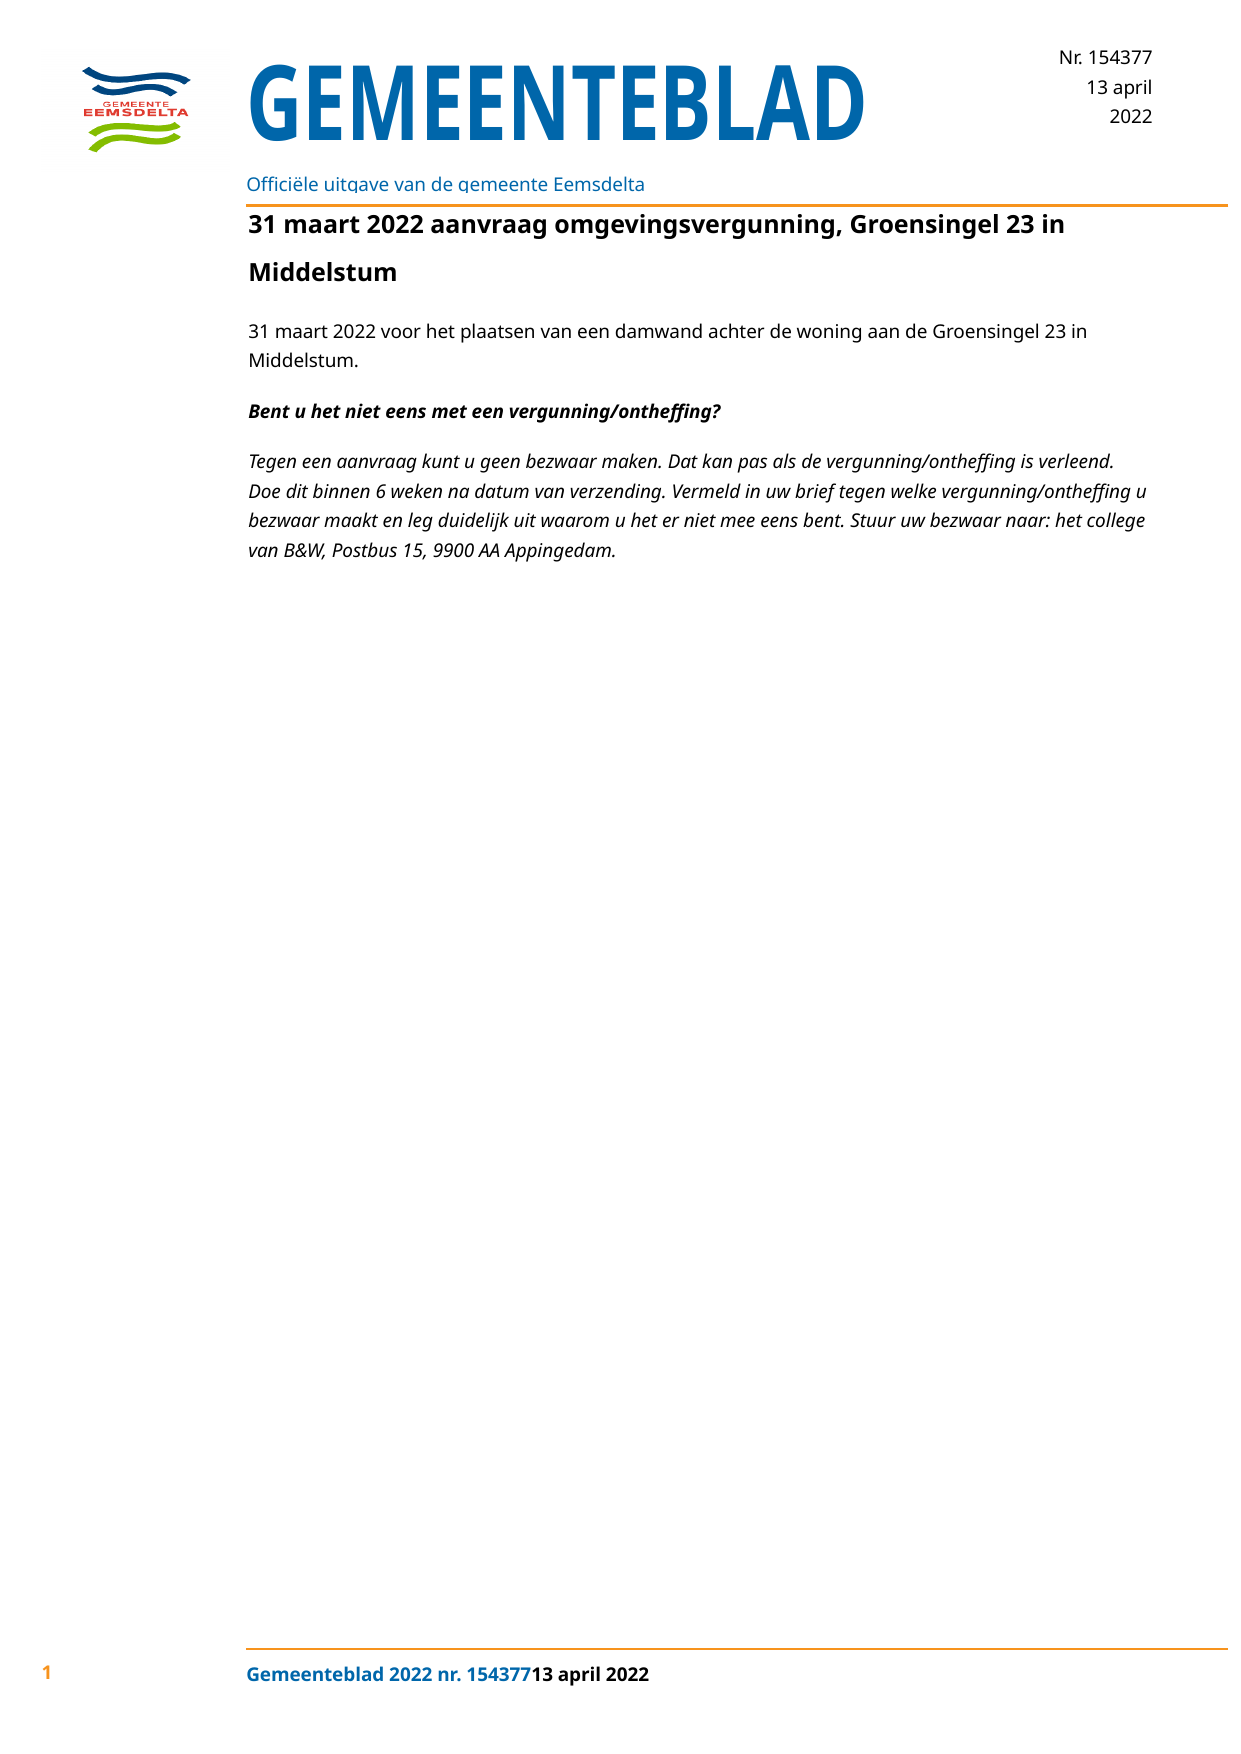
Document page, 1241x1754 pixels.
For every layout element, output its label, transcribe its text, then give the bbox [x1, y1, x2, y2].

picture [41, 47, 231, 172]
text 31 maart 2022 voor het plaatsen van een damwand achter de woning aan de Groensingel 23 in Middelstum. [248, 318, 1152, 373]
text Bent u het niet eens met een vergunning/ontheffing? [248, 398, 1152, 424]
text Tegen een aanvraag kunt u geen bezwaar maken. Dat kan pas als de vergunning/ontheffing is verleend. Doe dit binnen 6 weken na datum van verzending. Vermeld in uw brief tegen welke vergunning/ontheffing u bezwaar maakt en leg duidelijk uit waarom u het er niet mee eens bent. Stuur uw bezwaar naar: het college van B&W, Postbus 15, 9900 AA Appingedam. [248, 448, 1152, 563]
text 31 maart 2022 aanvraag omgevingsvergunning, Groensingel 23 in Middelstum [248, 207, 1152, 288]
